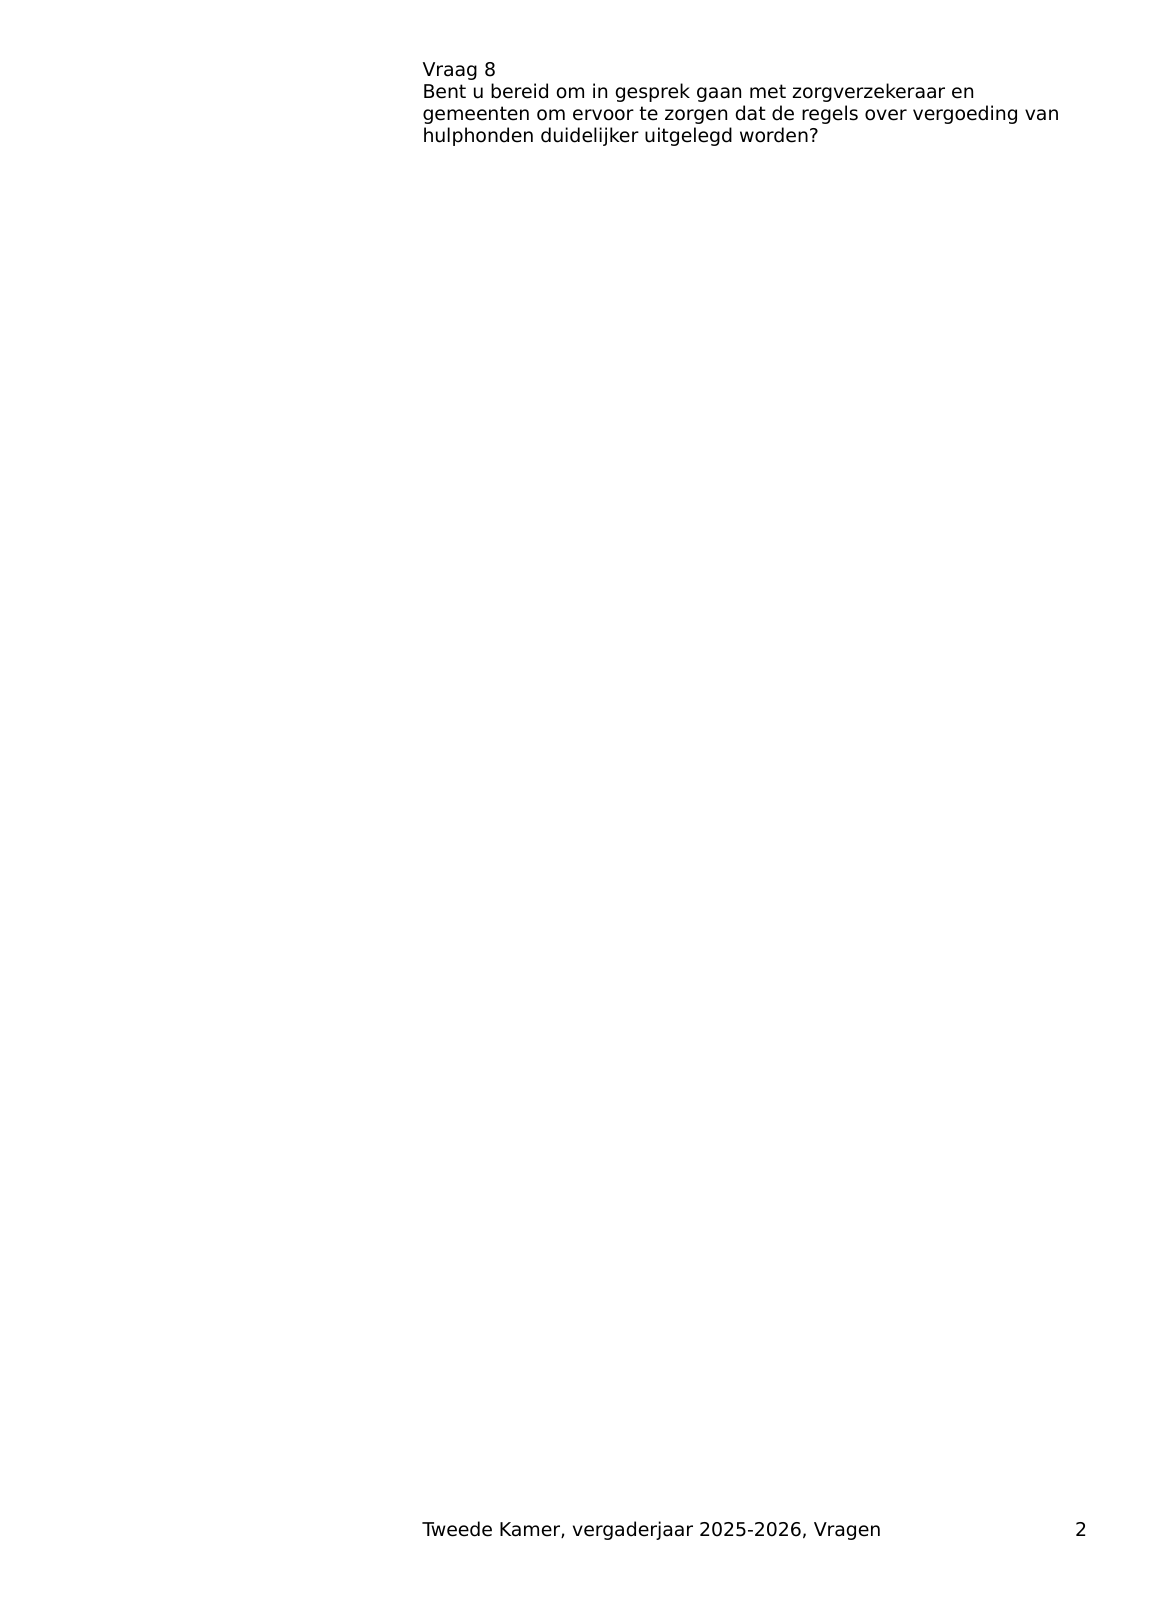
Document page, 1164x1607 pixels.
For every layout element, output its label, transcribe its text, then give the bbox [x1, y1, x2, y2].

text Vraag 8 [422, 59, 1087, 81]
text Bent u bereid om in gesprek gaan met zorgverzekeraar en gemeenten om ervoor te zorgen dat de regels over vergoeding van hulphonden duidelijker uitgelegd worden? [422, 81, 1087, 147]
